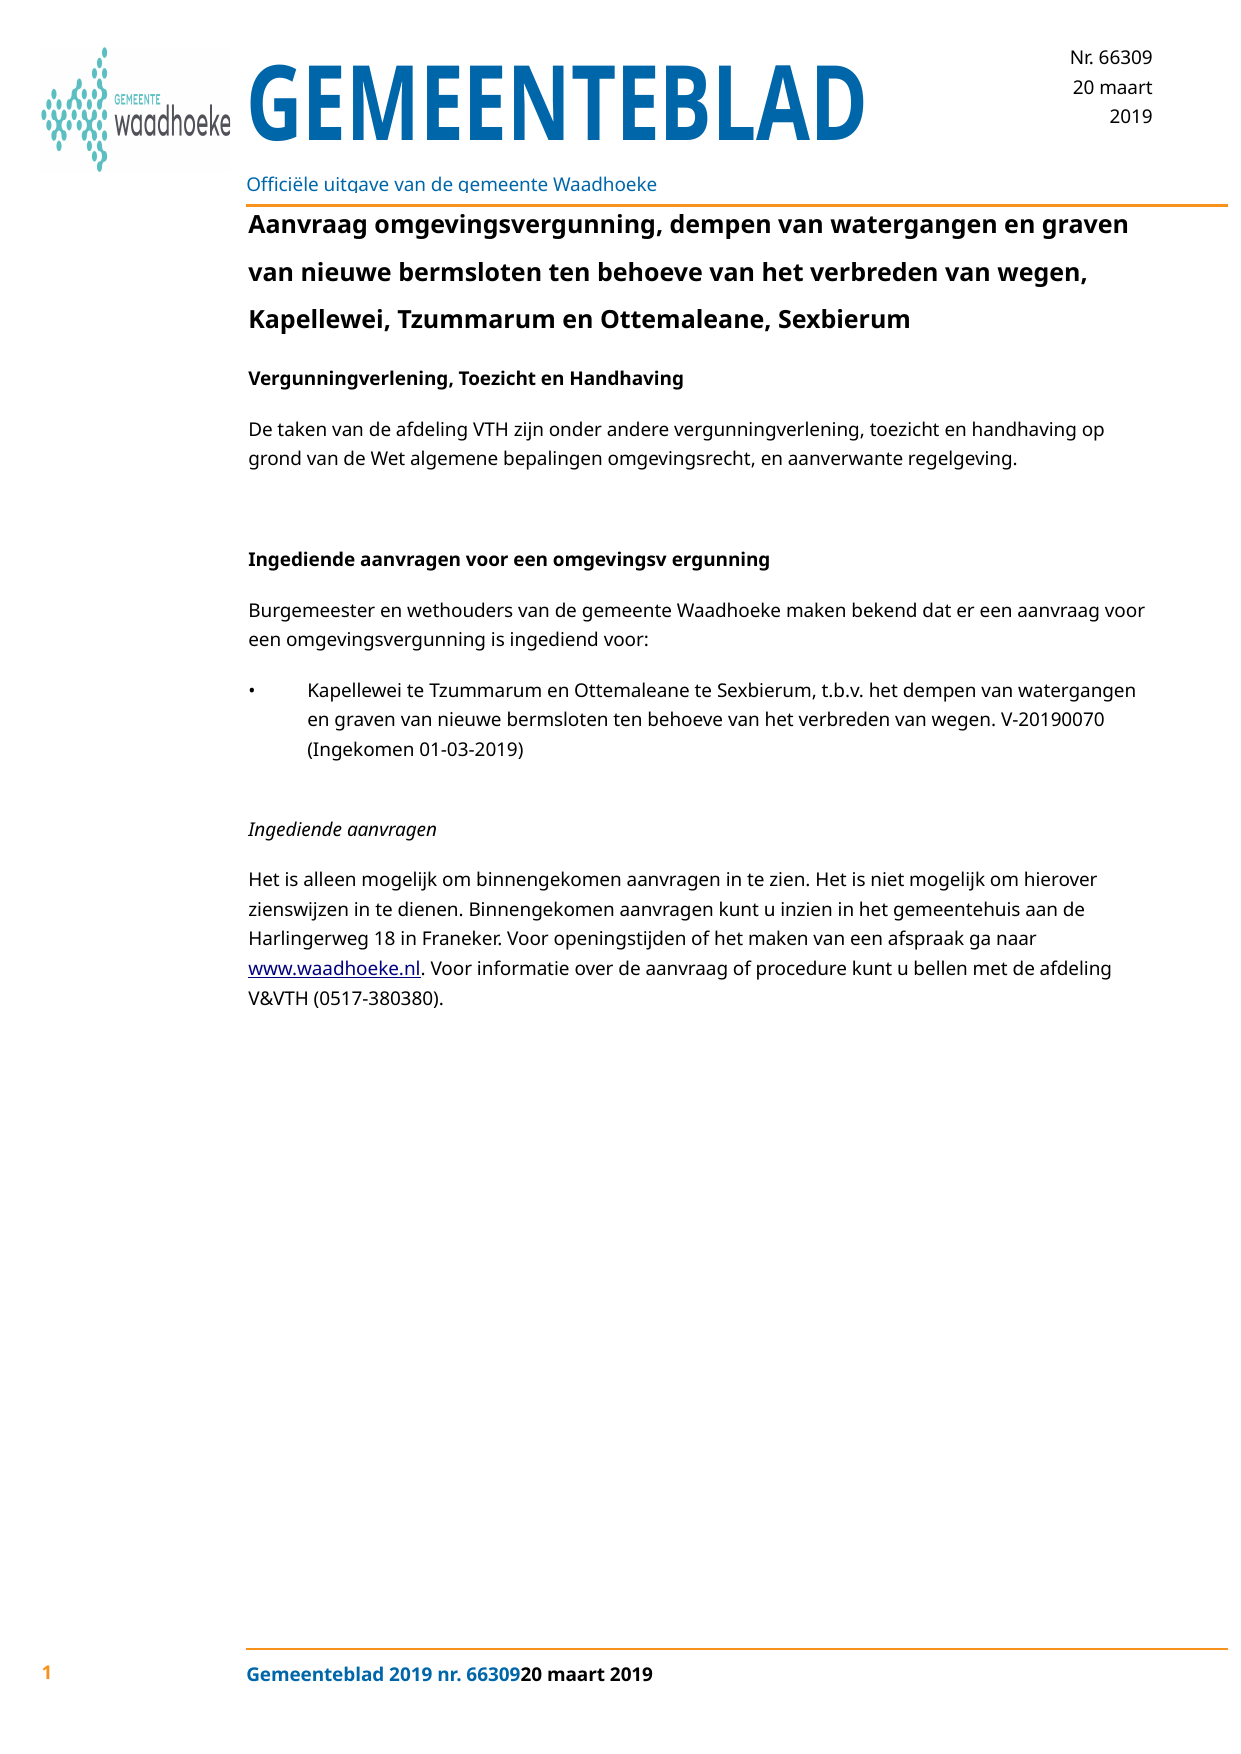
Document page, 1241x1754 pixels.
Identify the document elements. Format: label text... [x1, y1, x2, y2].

list Kapellewei te Tzummarum en Ottemaleane te Sexbierum, t.b.v. het dempen van watergangen en graven van nieuwe bermsloten ten behoeve van het verbreden van wegen. V-20190070 (Ingekomen 01-03-2019) [248, 677, 1152, 762]
text Aanvraag omgevingsvergunning, dempen van watergangen en graven van nieuwe bermsloten ten behoeve van het verbreden van wegen, Kapellewei, Tzummarum en Ottemaleane, Sexbierum [248, 207, 1152, 336]
text Ingediende aanvragen [248, 816, 1152, 842]
text De taken van de afdeling VTH zijn onder andere vergunningverlening, toezicht en handhaving op grond van de Wet algemene bepalingen omgevingsrecht, en aanverwante regelgeving. [248, 416, 1152, 471]
text Ingediende aanvragen voor een omgevingsv ergunning [248, 546, 1152, 572]
text Burgemeester en wethouders van de gemeente Waadhoeke maken bekend dat er een aanvraag voor een omgevingsvergunning is ingediend voor: [248, 597, 1152, 652]
text Het is alleen mogelijk om binnengekomen aanvragen in te zien. Het is niet mogelijk om hierover zienswijzen in te dienen. Binnengekomen aanvragen kunt u inzien in het gemeentehuis aan de Harlingerweg 18 in Franeker. Voor openingstijden of het maken van een afspraak ga naar www.waadhoeke.nl. Voor informatie over de aanvraag of procedure kunt u bellen met de afdeling V&VTH (0517-380380). [248, 866, 1152, 1010]
picture [41, 47, 231, 172]
text Vergunningverlening, Toezicht en Handhaving [248, 366, 1152, 391]
